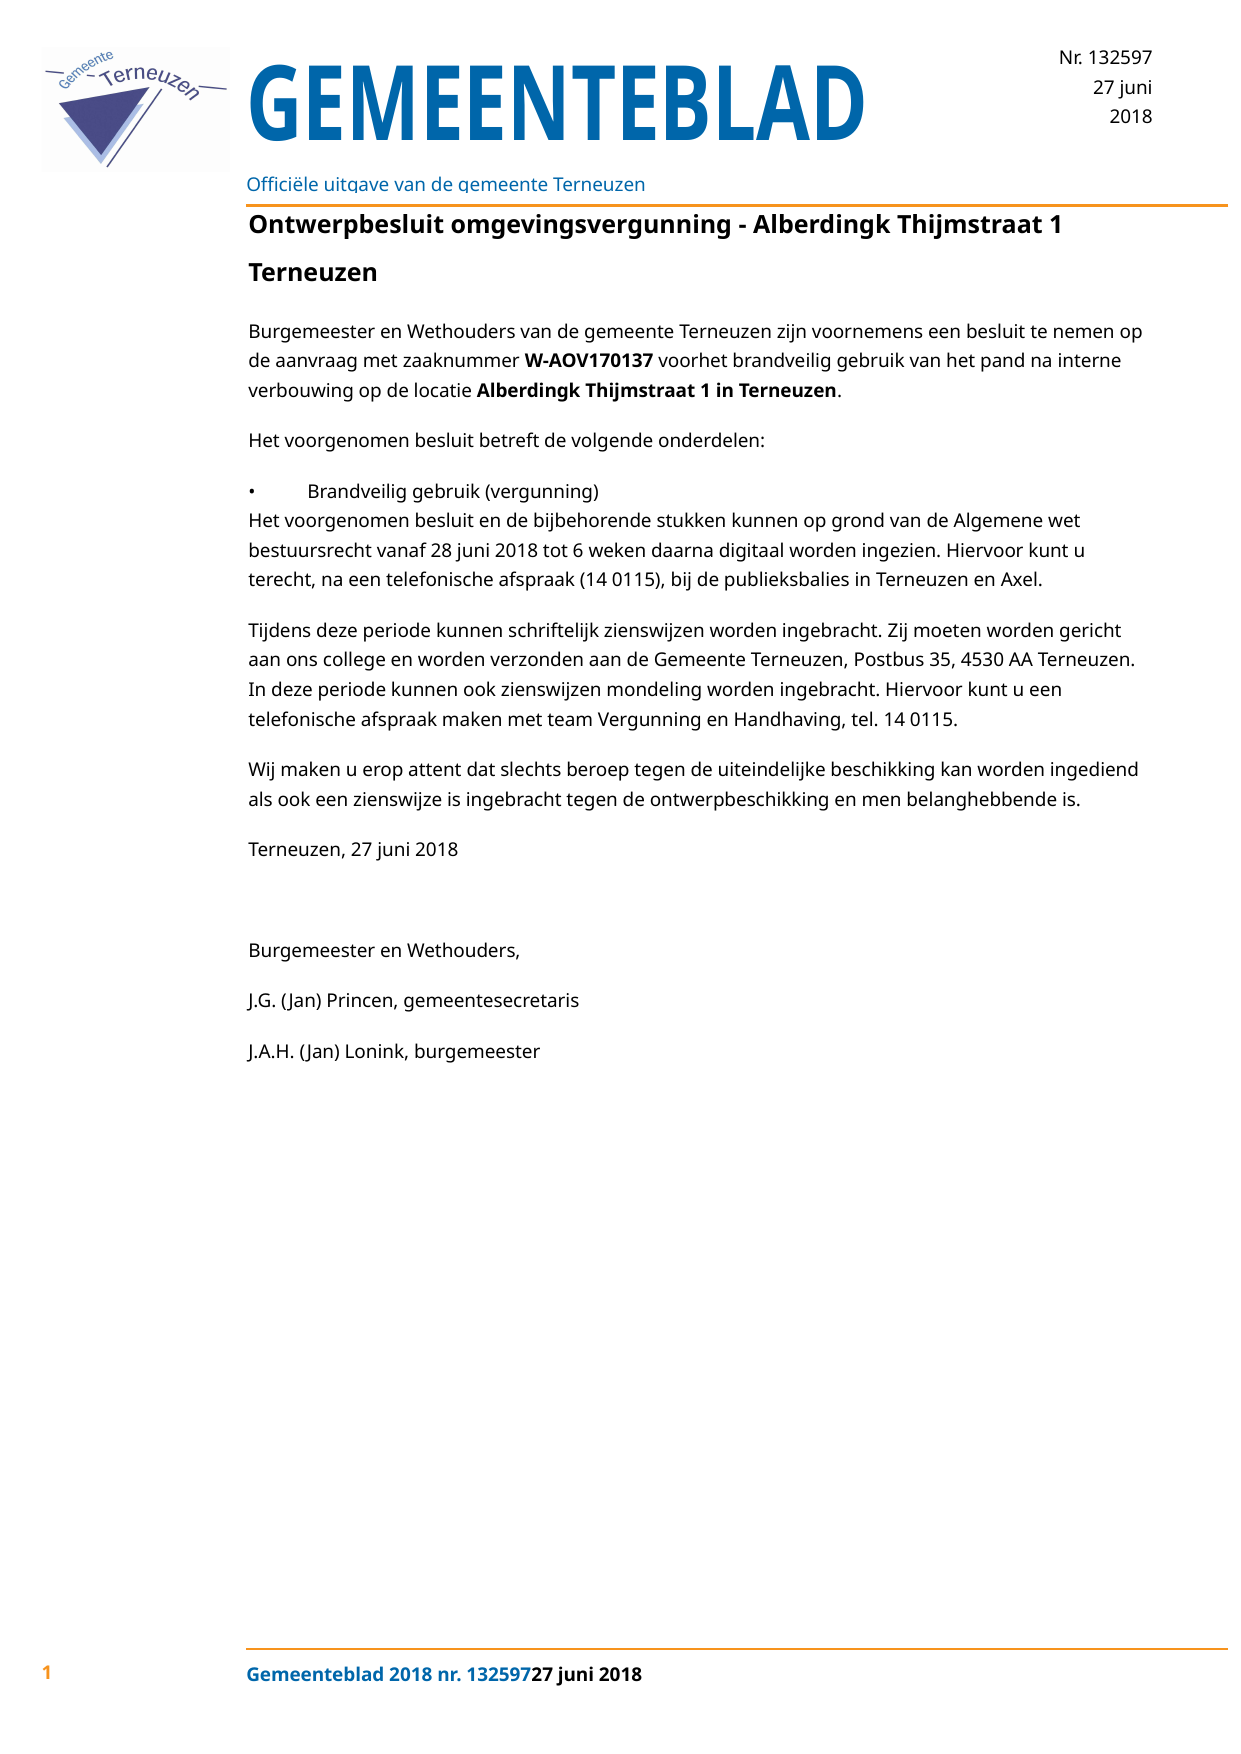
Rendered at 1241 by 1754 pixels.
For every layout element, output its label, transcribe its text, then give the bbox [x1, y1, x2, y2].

text Burgemeester en Wethouders, [248, 937, 1152, 963]
text J.A.H. (Jan) Lonink, burgemeester [248, 1038, 1152, 1064]
text J.G. (Jan) Princen, gemeentesecretaris [248, 987, 1152, 1013]
text Het voorgenomen besluit betreft de volgende onderdelen: [248, 427, 1152, 453]
text Burgemeester en Wethouders van de gemeente Terneuzen zijn voornemens een besluit te nemen op de aanvraag met zaaknummer W-AOV170137 voorhet brandveilig gebruik van het pand na interne verbouwing op de locatie Alberdingk Thijmstraat 1 in Terneuzen. [248, 318, 1152, 403]
text Het voorgenomen besluit en de bijbehorende stukken kunnen op grond van de Algemene wet bestuursrecht vanaf 28 juni 2018 tot 6 weken daarna digitaal worden ingezien. Hiervoor kunt u terecht, na een telefonische afspraak (14 0115), bij de publieksbalies in Terneuzen en Axel. [248, 507, 1152, 592]
text Ontwerpbesluit omgevingsvergunning - Alberdingk Thijmstraat 1 Terneuzen [248, 207, 1152, 288]
picture [41, 47, 231, 172]
text Wij maken u erop attent dat slechts beroep tegen de uiteindelijke beschikking kan worden ingediend als ook een zienswijze is ingebracht tegen de ontwerpbeschikking en men belanghebbende is. [248, 756, 1152, 812]
list Brandveilig gebruik (vergunning) [248, 478, 1152, 504]
text Tijdens deze periode kunnen schriftelijk zienswijzen worden ingebracht. Zij moeten worden gericht aan ons college en worden verzonden aan de Gemeente Terneuzen, Postbus 35, 4530 AA Terneuzen. In deze periode kunnen ook zienswijzen mondeling worden ingebracht. Hiervoor kunt u een telefonische afspraak maken met team Vergunning en Handhaving, tel. 14 0115. [248, 617, 1152, 732]
text Terneuzen, 27 juni 2018 [248, 836, 1152, 862]
